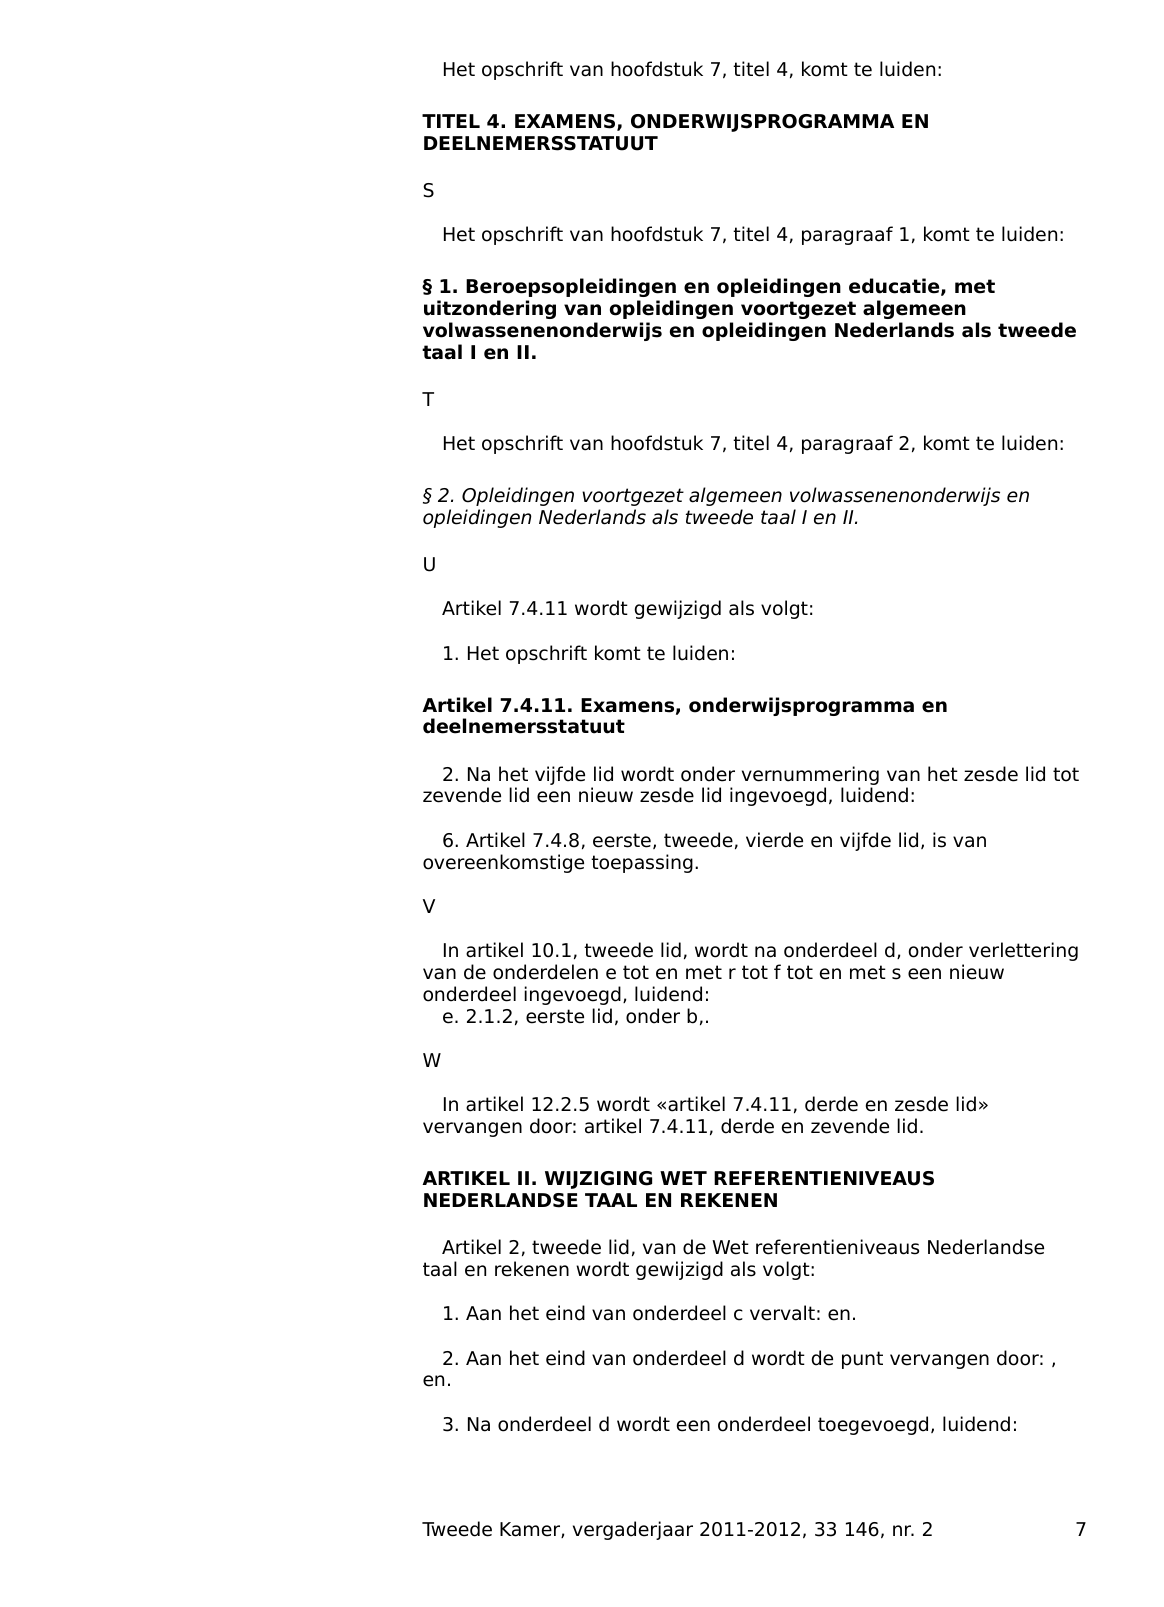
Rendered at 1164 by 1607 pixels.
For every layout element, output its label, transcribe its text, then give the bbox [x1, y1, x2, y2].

subtitle TITEL 4. EXAMENS, ONDERWIJSPROGRAMMA EN DEELNEMERSSTATUUT [422, 111, 1087, 155]
text T [422, 389, 1087, 411]
text S [422, 180, 1087, 202]
text Het opschrift van hoofdstuk 7, titel 4, paragraaf 2, komt te luiden: [422, 433, 1087, 455]
subtitle § 2. Opleidingen voortgezet algemeen volwassenenonderwijs en opleidingen Nederlands als tweede taal I en II. [422, 485, 1087, 529]
text e. 2.1.2, eerste lid, onder b,. [422, 1006, 1087, 1028]
text Artikel 7.4.11 wordt gewijzigd als volgt: [422, 598, 1087, 620]
subtitle Artikel 7.4.11. Examens, onderwijsprogramma en deelnemersstatuut [422, 694, 1087, 738]
text 2. Na het vijfde lid wordt onder vernummering van het zesde lid tot zevende lid een nieuw zesde lid ingevoegd, luidend: [422, 763, 1087, 807]
text In artikel 12.2.5 wordt «artikel 7.4.11, derde en zesde lid» vervangen door: artikel 7.4.11, derde en zevende lid. [422, 1094, 1087, 1138]
text W [422, 1050, 1087, 1072]
text 1. Het opschrift komt te luiden: [422, 642, 1087, 664]
subtitle ARTIKEL II. WIJZIGING WET REFERENTIENIVEAUS NEDERLANDSE TAAL EN REKENEN [422, 1168, 1087, 1212]
text Artikel 2, tweede lid, van de Wet referentieniveaus Nederlandse taal en rekenen wordt gewijzigd als volgt: [422, 1237, 1087, 1281]
text In artikel 10.1, tweede lid, wordt na onderdeel d, onder verlettering van de onderdelen e tot en met r tot f tot en met s een nieuw onderdeel ingevoegd, luidend: [422, 940, 1087, 1006]
text U [422, 554, 1087, 576]
text 6. Artikel 7.4.8, eerste, tweede, vierde en vijfde lid, is van overeenkomstige toepassing. [422, 829, 1087, 873]
text V [422, 896, 1087, 918]
text 1. Aan het eind van onderdeel c vervalt: en. [422, 1303, 1087, 1325]
text Het opschrift van hoofdstuk 7, titel 4, paragraaf 1, komt te luiden: [422, 224, 1087, 246]
subtitle § 1. Beroepsopleidingen en opleidingen educatie, met uitzondering van opleidingen voortgezet algemeen volwassenenonderwijs en opleidingen Nederlands als tweede taal I en II. [422, 276, 1087, 364]
text 2. Aan het eind van onderdeel d wordt de punt vervangen door: , en. [422, 1347, 1087, 1391]
text Het opschrift van hoofdstuk 7, titel 4, komt te luiden: [422, 59, 1087, 81]
text 3. Na onderdeel d wordt een onderdeel toegevoegd, luidend: [422, 1413, 1087, 1436]
